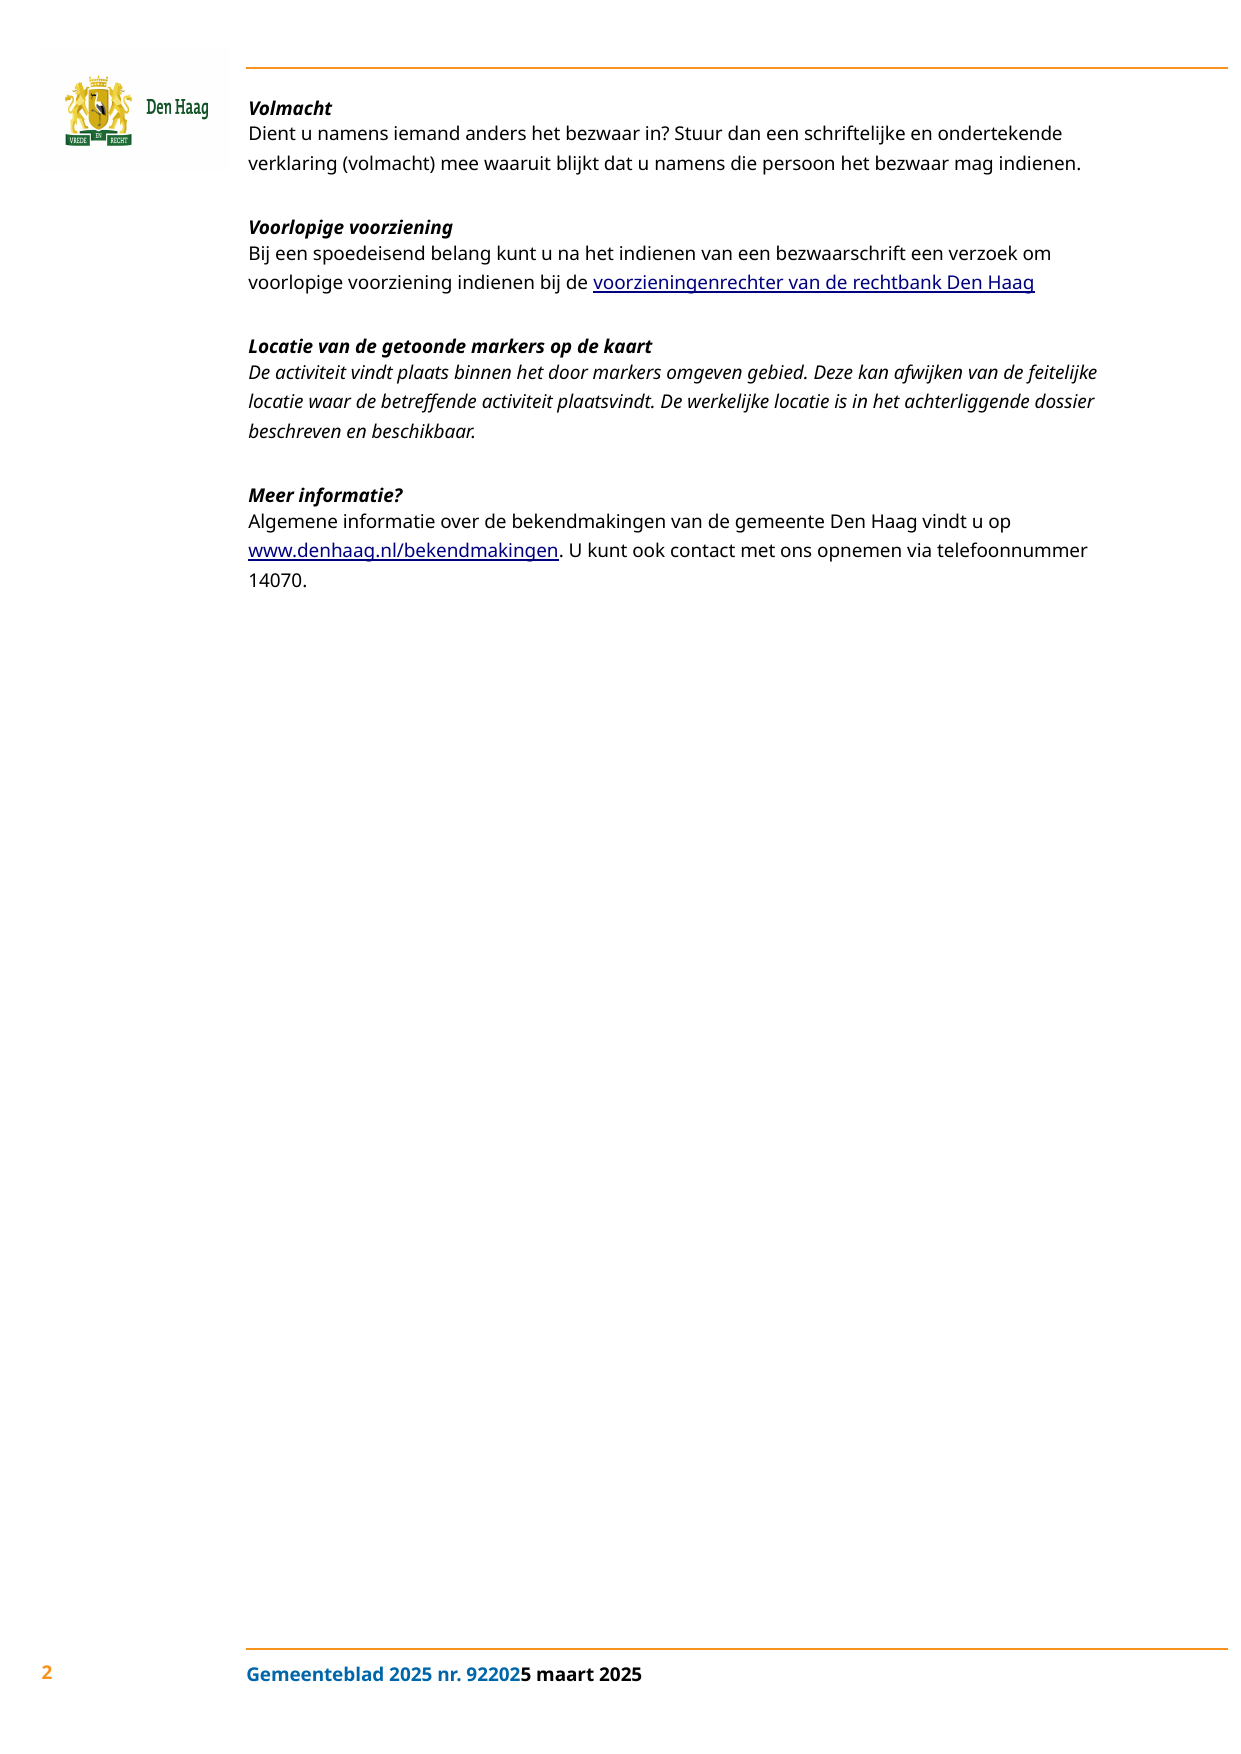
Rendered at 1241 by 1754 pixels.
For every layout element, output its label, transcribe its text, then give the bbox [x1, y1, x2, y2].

picture [41, 47, 231, 172]
text Algemene informatie over de bekendmakingen van de gemeente Den Haag vindt u op www.denhaag.nl/bekendmakingen. U kunt ook contact met ons opnemen via telefoonnummer 14070. [248, 508, 1152, 593]
text Dient u namens iemand anders het bezwaar in? Stuur dan een schriftelijke en ondertekende verklaring (volmacht) mee waaruit blijkt dat u namens die persoon het bezwaar mag indienen. [248, 121, 1152, 176]
text Meer informatie? [248, 482, 1152, 508]
text Bij een spoedeisend belang kunt u na het indienen van een bezwaarschrift een verzoek om voorlopige voorziening indienen bij de voorzieningenrechter van de rechtbank Den Haag [248, 240, 1152, 295]
text De activiteit vindt plaats binnen het door markers omgeven gebied. Deze kan afwijken van de feitelijke locatie waar de betreffende activiteit plaatsvindt. De werkelijke locatie is in het achterliggende dossier beschreven en beschikbaar. [248, 359, 1152, 444]
text Voorlopige voorziening [248, 214, 1152, 240]
text Volmacht [248, 95, 1152, 121]
text Locatie van de getoonde markers op de kaart [248, 333, 1152, 359]
